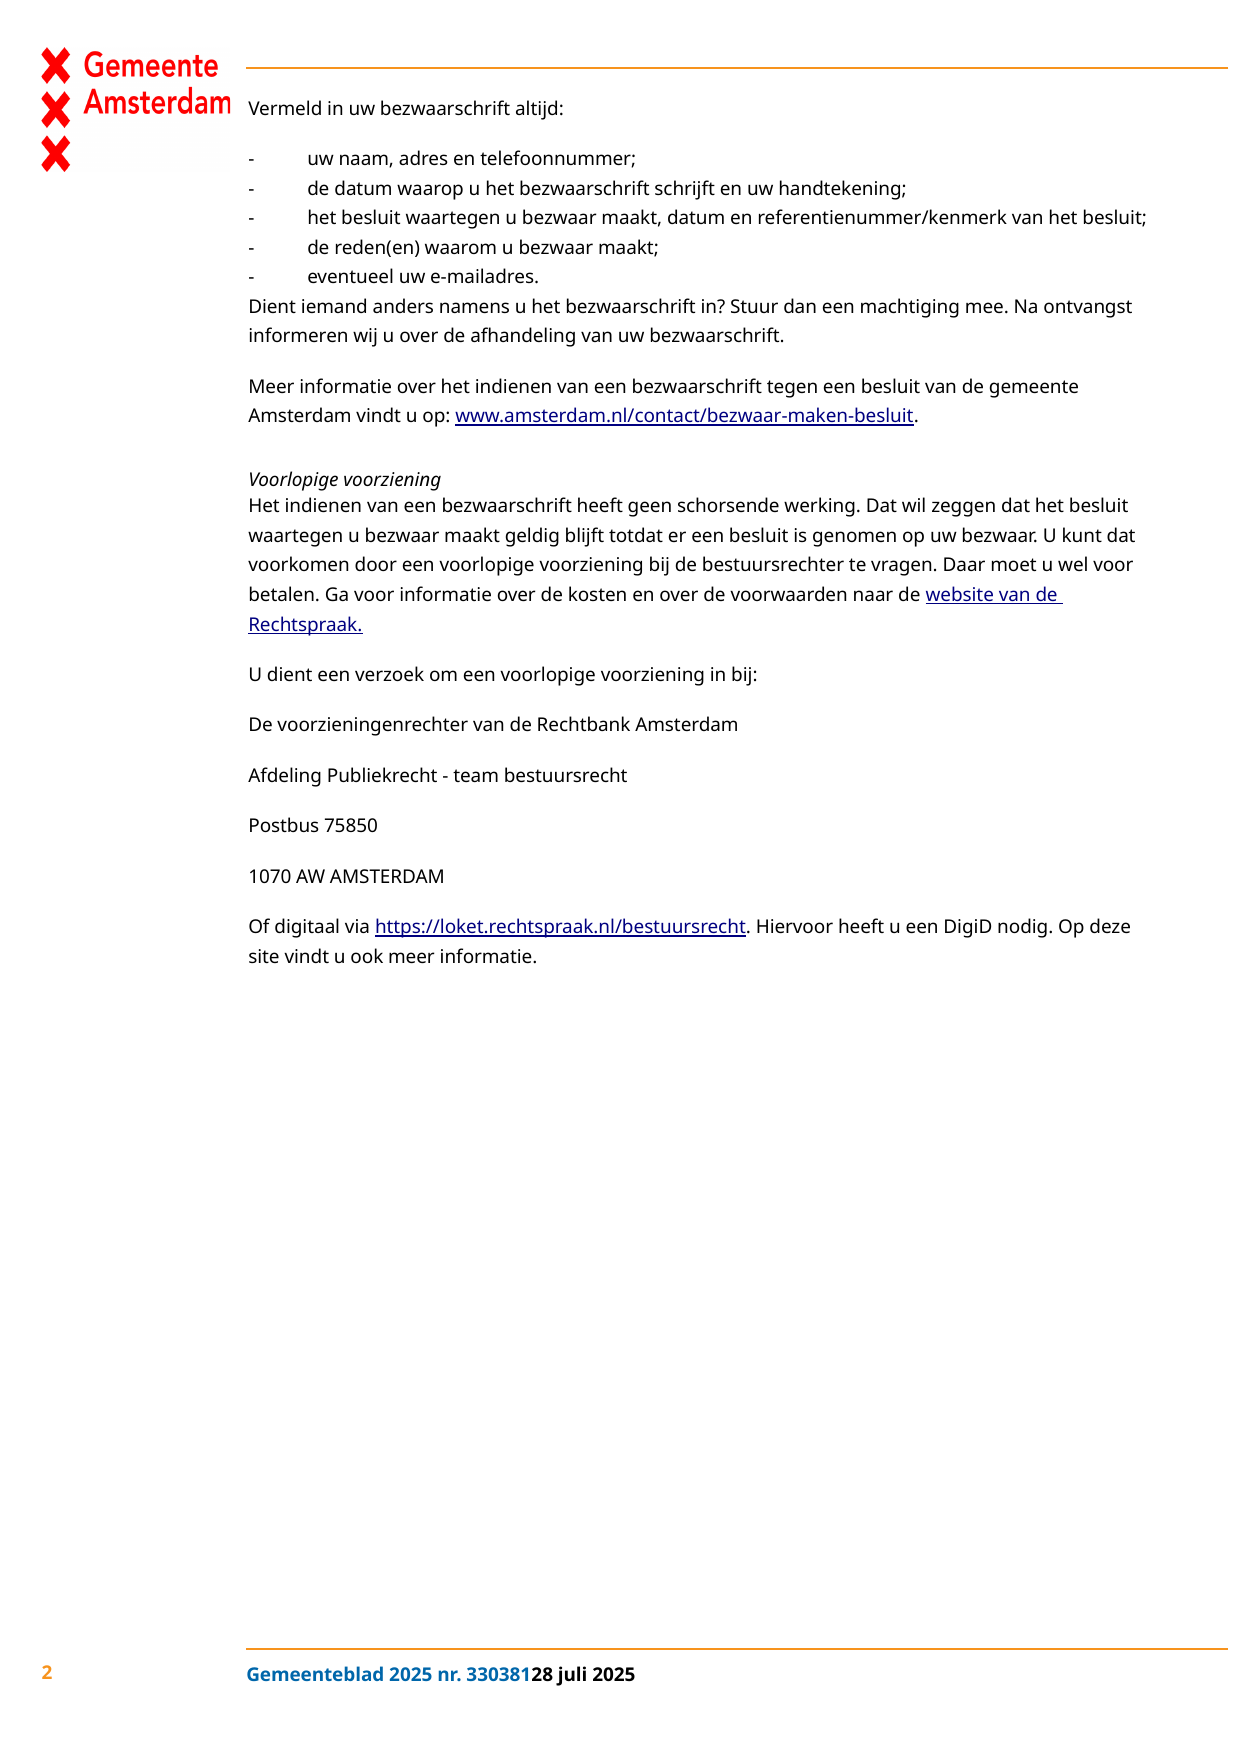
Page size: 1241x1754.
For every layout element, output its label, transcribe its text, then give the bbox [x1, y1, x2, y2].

text Meer informatie over het indienen van een bezwaarschrift tegen een besluit van de gemeente Amsterdam vindt u op: www.amsterdam.nl/contact/bezwaar-maken-besluit. [248, 373, 1152, 428]
text Afdeling Publiekrecht - team bestuursrecht [248, 762, 1152, 788]
list eventueel uw e-mailadres. [248, 263, 1152, 289]
list de reden(en) waarom u bezwaar maakt; [248, 234, 1152, 260]
text Postbus 75850 [248, 812, 1152, 838]
list uw naam, adres en telefoonnummer; [248, 145, 1152, 171]
text Dient iemand anders namens u het bezwaarschrift in? Stuur dan een machtiging mee. Na ontvangst informeren wij u over de afhandeling van uw bezwaarschrift. [248, 293, 1152, 348]
list de datum waarop u het bezwaarschrift schrijft en uw handtekening; [248, 175, 1152, 201]
text Vermeld in uw bezwaarschrift altijd: [248, 95, 1152, 121]
list het besluit waartegen u bezwaar maakt, datum en referentienummer/kenmerk van het besluit; [248, 204, 1152, 230]
text U dient een verzoek om een voorlopige voorziening in bij: [248, 661, 1152, 687]
text Voorlopige voorziening [248, 467, 1152, 492]
text 1070 AW AMSTERDAM [248, 863, 1152, 888]
text Het indienen van een bezwaarschrift heeft geen schorsende werking. Dat wil zeggen dat het besluit waartegen u bezwaar maakt geldig blijft totdat er een besluit is genomen op uw bezwaar. U kunt dat voorkomen door een voorlopige voorziening bij de bestuursrechter te vragen. Daar moet u wel voor betalen. Ga voor informatie over de kosten en over de voorwaarden naar de website van de Rechtspraak. [248, 492, 1152, 636]
text Of digitaal via https://loket.rechtspraak.nl/bestuursrecht. Hiervoor heeft u een DigiD nodig. Op deze site vindt u ook meer informatie. [248, 913, 1152, 968]
picture [41, 47, 231, 172]
text De voorzieningenrechter van de Rechtbank Amsterdam [248, 712, 1152, 737]
